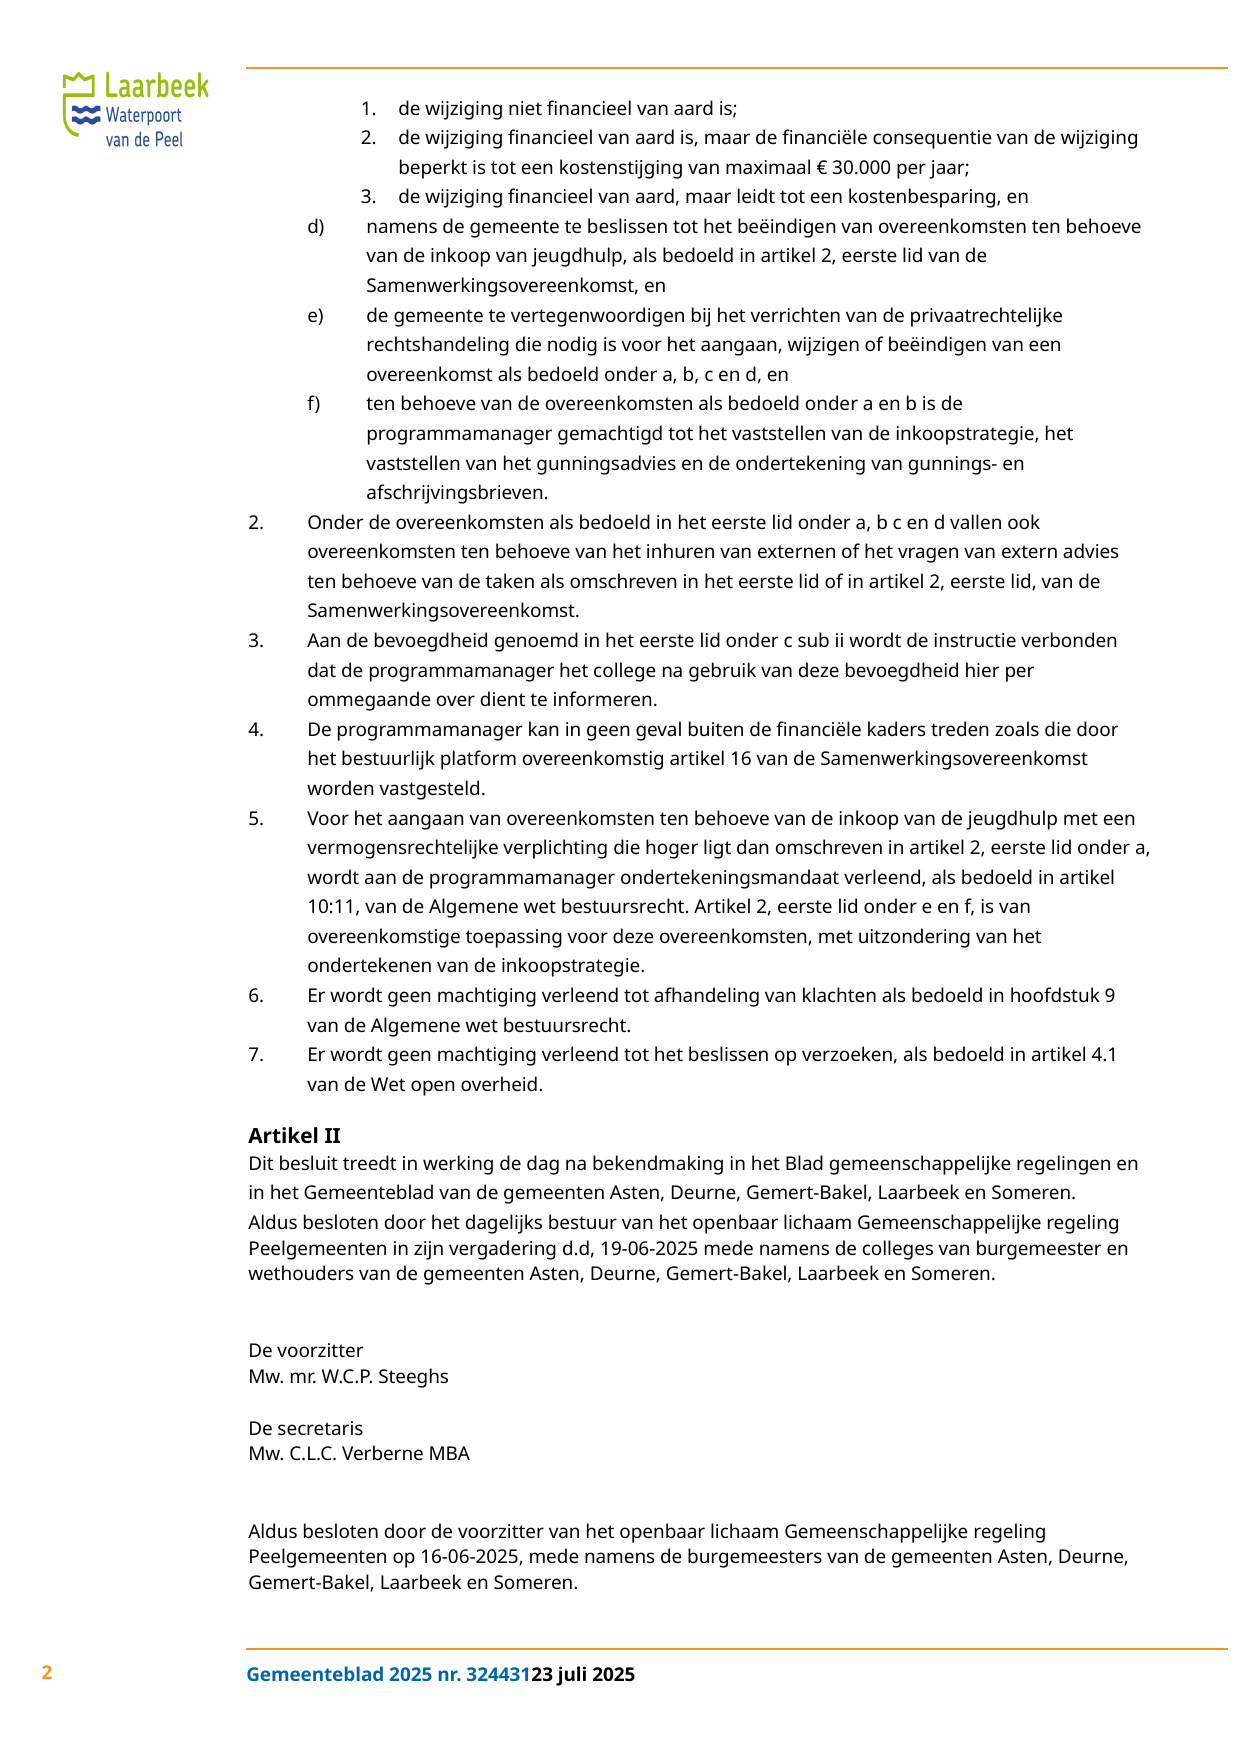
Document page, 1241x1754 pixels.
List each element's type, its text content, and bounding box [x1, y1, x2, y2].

list Onder de overeenkomsten als bedoeld in het eerste lid onder a, b c en d vallen ook overeenkomsten ten behoeve van het inhuren van externen of het vragen van extern advies ten behoeve van de taken als omschreven in het eerste lid of in artikel 2, eerste lid, van de Samenwerkingsovereenkomst. [248, 509, 1152, 623]
list Er wordt geen machtiging verleend tot het beslissen op verzoeken, als bedoeld in artikel 4.1 van de Wet open overheid. [248, 1041, 1152, 1097]
list Voor het aangaan van overeenkomsten ten behoeve van de inkoop van de jeugdhulp met een vermogensrechtelijke verplichting die hoger ligt dan omschreven in artikel 2, eerste lid onder a, wordt aan de programmamanager ondertekeningsmandaat verleend, als bedoeld in artikel 10:11, van de Algemene wet bestuursrecht. Artikel 2, eerste lid onder e en f, is van overeenkomstige toepassing voor deze overeenkomsten, met uitzondering van het ondertekenen van de inkoopstrategie. [248, 805, 1152, 978]
list de wijziging financieel van aard, maar leidt tot een kostenbesparing, en [361, 183, 1152, 209]
text Aldus besloten door de voorzitter van het openbaar lichaam Gemeenschappelijke regeling Peelgemeenten op 16-06-2025, mede namens de burgemeesters van de gemeenten Asten, Deurne, Gemert-Bakel, Laarbeek en Someren. [248, 1518, 1152, 1595]
text Mw. mr. W.C.P. Steeghs [248, 1363, 1152, 1389]
text Dit besluit treedt in werking de dag na bekendmaking in het Blad gemeenschappelijke regelingen en in het Gemeenteblad van de gemeenten Asten, Deurne, Gemert-Bakel, Laarbeek en Someren. [248, 1150, 1152, 1205]
text De voorzitter [248, 1338, 1152, 1363]
list de gemeente te vertegenwoordigen bij het verrichten van de privaatrechtelijke rechtshandeling die nodig is voor het aangaan, wijzigen of beëindigen van een overeenkomst als bedoeld onder a, b, c en d, en [307, 302, 1152, 387]
text Artikel II [248, 1121, 1152, 1150]
list de wijziging niet financieel van aard is; [361, 95, 1152, 121]
list Er wordt geen machtiging verleend tot afhandeling van klachten als bedoeld in hoofdstuk 9 van de Algemene wet bestuursrecht. [248, 982, 1152, 1038]
list De programmamanager kan in geen geval buiten de financiële kaders treden zoals die door het bestuurlijk platform overeenkomstig artikel 16 van de Samenwerkingsovereenkomst worden vastgesteld. [248, 716, 1152, 801]
picture [41, 47, 231, 172]
text Aldus besloten door het dagelijks bestuur van het openbaar lichaam Gemeenschappelijke regeling Peelgemeenten in zijn vergadering d.d, 19-06-2025 mede namens de colleges van burgemeester en wethouders van de gemeenten Asten, Deurne, Gemert-Bakel, Laarbeek en Someren. [248, 1209, 1152, 1286]
list Aan de bevoegdheid genoemd in het eerste lid onder c sub ii wordt de instructie verbonden dat de programmamanager het college na gebruik van deze bevoegdheid hier per ommegaande over dient te informeren. [248, 627, 1152, 712]
list ten behoeve van de overeenkomsten als bedoeld onder a en b is de programmamanager gemachtigd tot het vaststellen van de inkoopstrategie, het vaststellen van het gunningsadvies en de ondertekening van gunnings- en afschrijvingsbrieven. [307, 391, 1152, 505]
text Mw. C.L.C. Verberne MBA [248, 1441, 1152, 1466]
list namens de gemeente te beslissen tot het beëindigen van overeenkomsten ten behoeve van de inkoop van jeugdhulp, als bedoeld in artikel 2, eerste lid van de Samenwerkingsovereenkomst, en [307, 213, 1152, 298]
list de wijziging financieel van aard is, maar de financiële consequentie van de wijziging beperkt is tot een kostenstijging van maximaal € 30.000 per jaar; [361, 124, 1152, 180]
text De secretaris [248, 1415, 1152, 1441]
